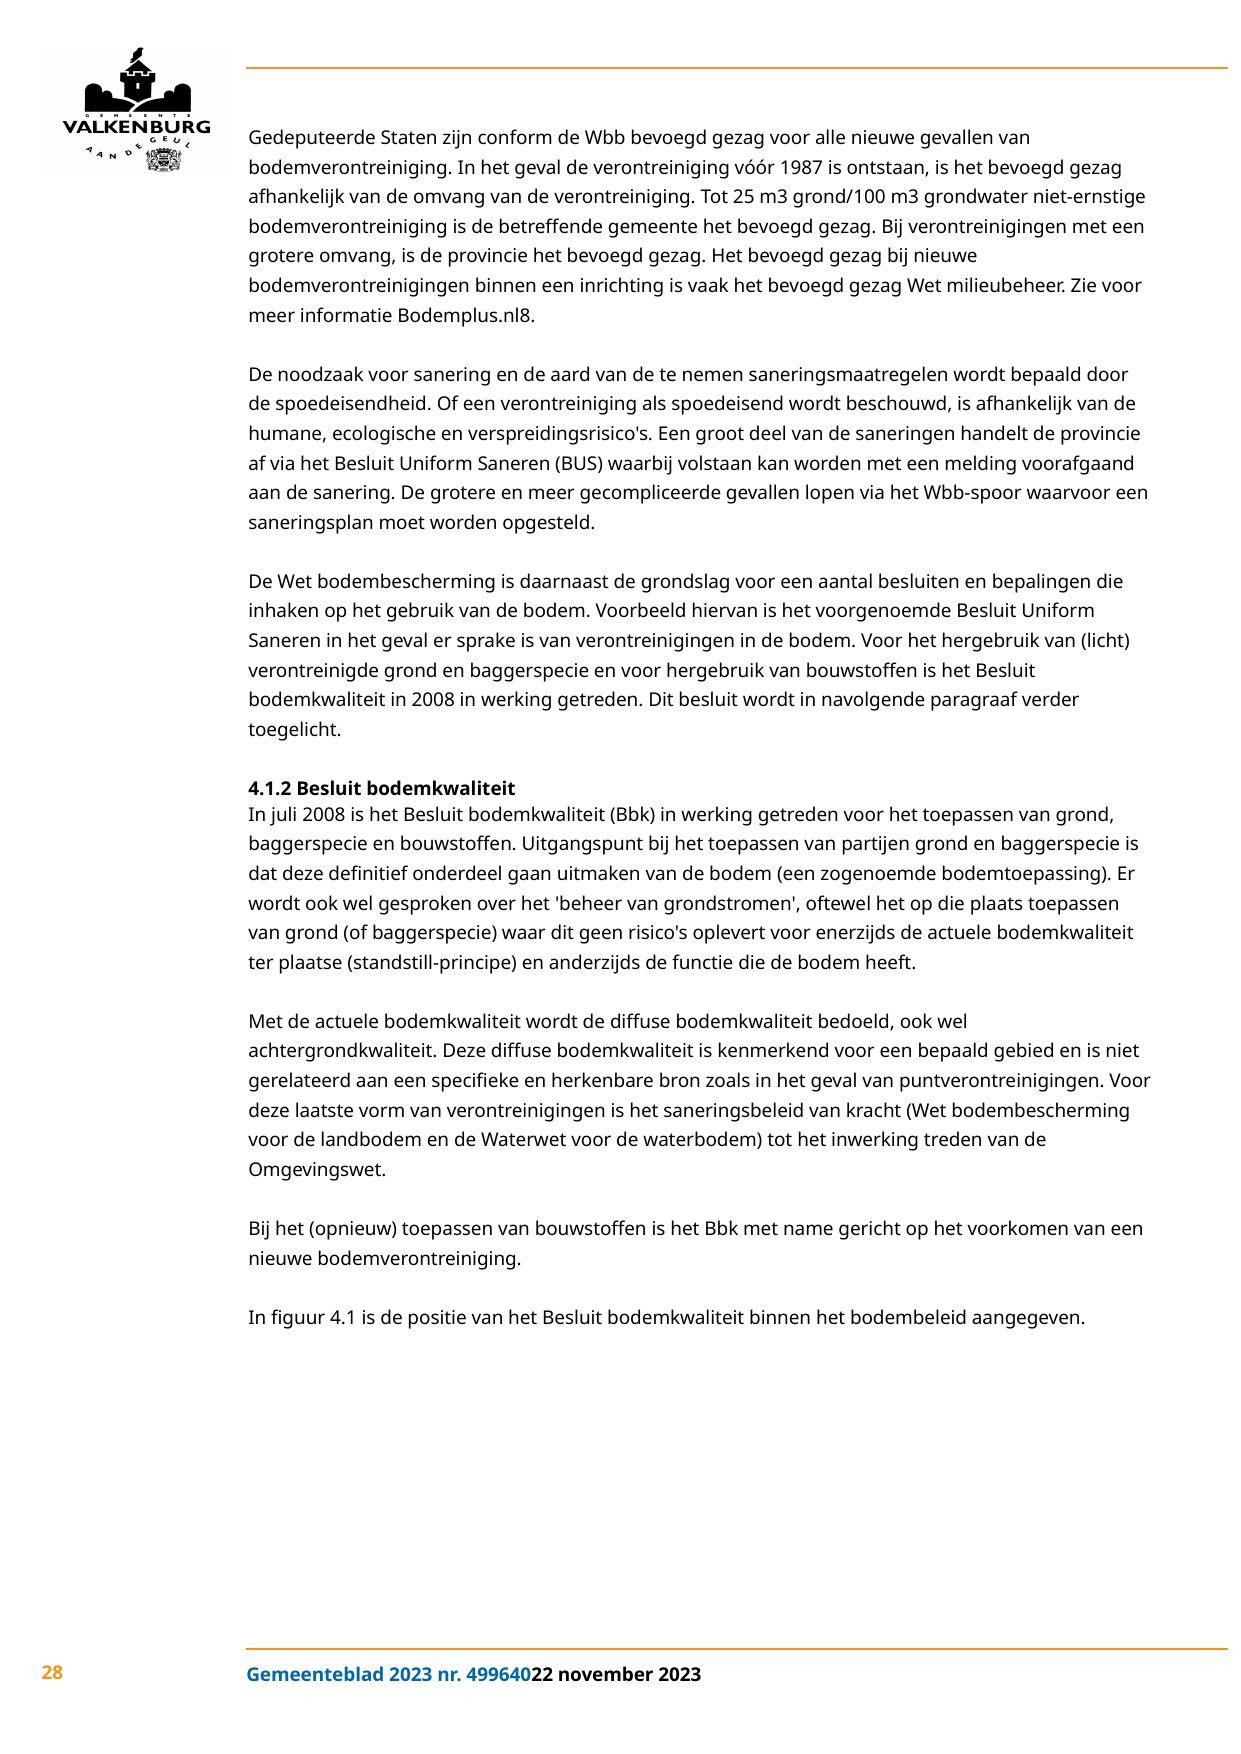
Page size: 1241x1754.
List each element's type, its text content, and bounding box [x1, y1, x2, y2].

text In figuur 4.1 is de positie van het Besluit bodemkwaliteit binnen het bodembeleid aangegeven. [248, 1304, 1152, 1329]
text De noodzaak voor sanering en de aard van de te nemen saneringsmaatregelen wordt bepaald door de spoedeisendheid. Of een verontreiniging als spoedeisend wordt beschouwd, is afhankelijk van de humane, ecologische en verspreidingsrisico's. Een groot deel van de saneringen handelt de provincie af via het Besluit Uniform Saneren (BUS) waarbij volstaan kan worden met een melding voorafgaand aan de sanering. De grotere en meer gecompliceerde gevallen lopen via het Wbb-spoor waarvoor een saneringsplan moet worden opgesteld. [248, 361, 1152, 535]
text In juli 2008 is het Besluit bodemkwaliteit (Bbk) in werking getreden voor het toepassen van grond, baggerspecie en bouwstoffen. Uitgangspunt bij het toepassen van partijen grond en baggerspecie is dat deze definitief onderdeel gaan uitmaken van de bodem (een zogenoemde bodemtoepassing). Er wordt ook wel gesproken over het 'beheer van grondstromen', oftewel het op die plaats toepassen van grond (of baggerspecie) waar dit geen risico's oplevert voor enerzijds de actuele bodemkwaliteit ter plaatse (standstill-principe) en anderzijds de functie die de bodem heeft. [248, 801, 1152, 974]
text 4.1.2 Besluit bodemkwaliteit [248, 775, 1152, 801]
text Met de actuele bodemkwaliteit wordt de diffuse bodemkwaliteit bedoeld, ook wel achtergrondkwaliteit. Deze diffuse bodemkwaliteit is kenmerkend voor een bepaald gebied en is niet gerelateerd aan een specifieke en herkenbare bron zoals in het geval van puntverontreinigingen. Voor deze laatste vorm van verontreinigingen is het saneringsbeleid van kracht (Wet bodembescherming voor de landbodem en de Waterwet voor de waterbodem) tot het inwerking treden van de Omgevingswet. [248, 1008, 1152, 1182]
text Bij het (opnieuw) toepassen van bouwstoffen is het Bbk met name gericht op het voorkomen van een nieuwe bodemverontreiniging. [248, 1215, 1152, 1270]
text De Wet bodembescherming is daarnaast de grondslag voor een aantal besluiten en bepalingen die inhaken op het gebruik van de bodem. Voorbeeld hiervan is het voorgenoemde Besluit Uniform Saneren in het geval er sprake is van verontreinigingen in de bodem. Voor het hergebruik van (licht) verontreinigde grond en baggerspecie en voor hergebruik van bouwstoffen is het Besluit bodemkwaliteit in 2008 in werking getreden. Dit besluit wordt in navolgende paragraaf verder toegelicht. [248, 568, 1152, 742]
text Gedeputeerde Staten zijn conform de Wbb bevoegd gezag voor alle nieuwe gevallen van bodemverontreiniging. In het geval de verontreiniging vóór 1987 is ontstaan, is het bevoegd gezag afhankelijk van de omvang van de verontreiniging. Tot 25 m3 grond/100 m3 grondwater niet-ernstige bodemverontreiniging is de betreffende gemeente het bevoegd gezag. Bij verontreinigingen met een grotere omvang, is de provincie het bevoegd gezag. Het bevoegd gezag bij nieuwe bodemverontreinigingen binnen een inrichting is vaak het bevoegd gezag Wet milieubeheer. Zie voor meer informatie Bodemplus.nl8. [248, 124, 1152, 328]
picture [41, 47, 231, 172]
